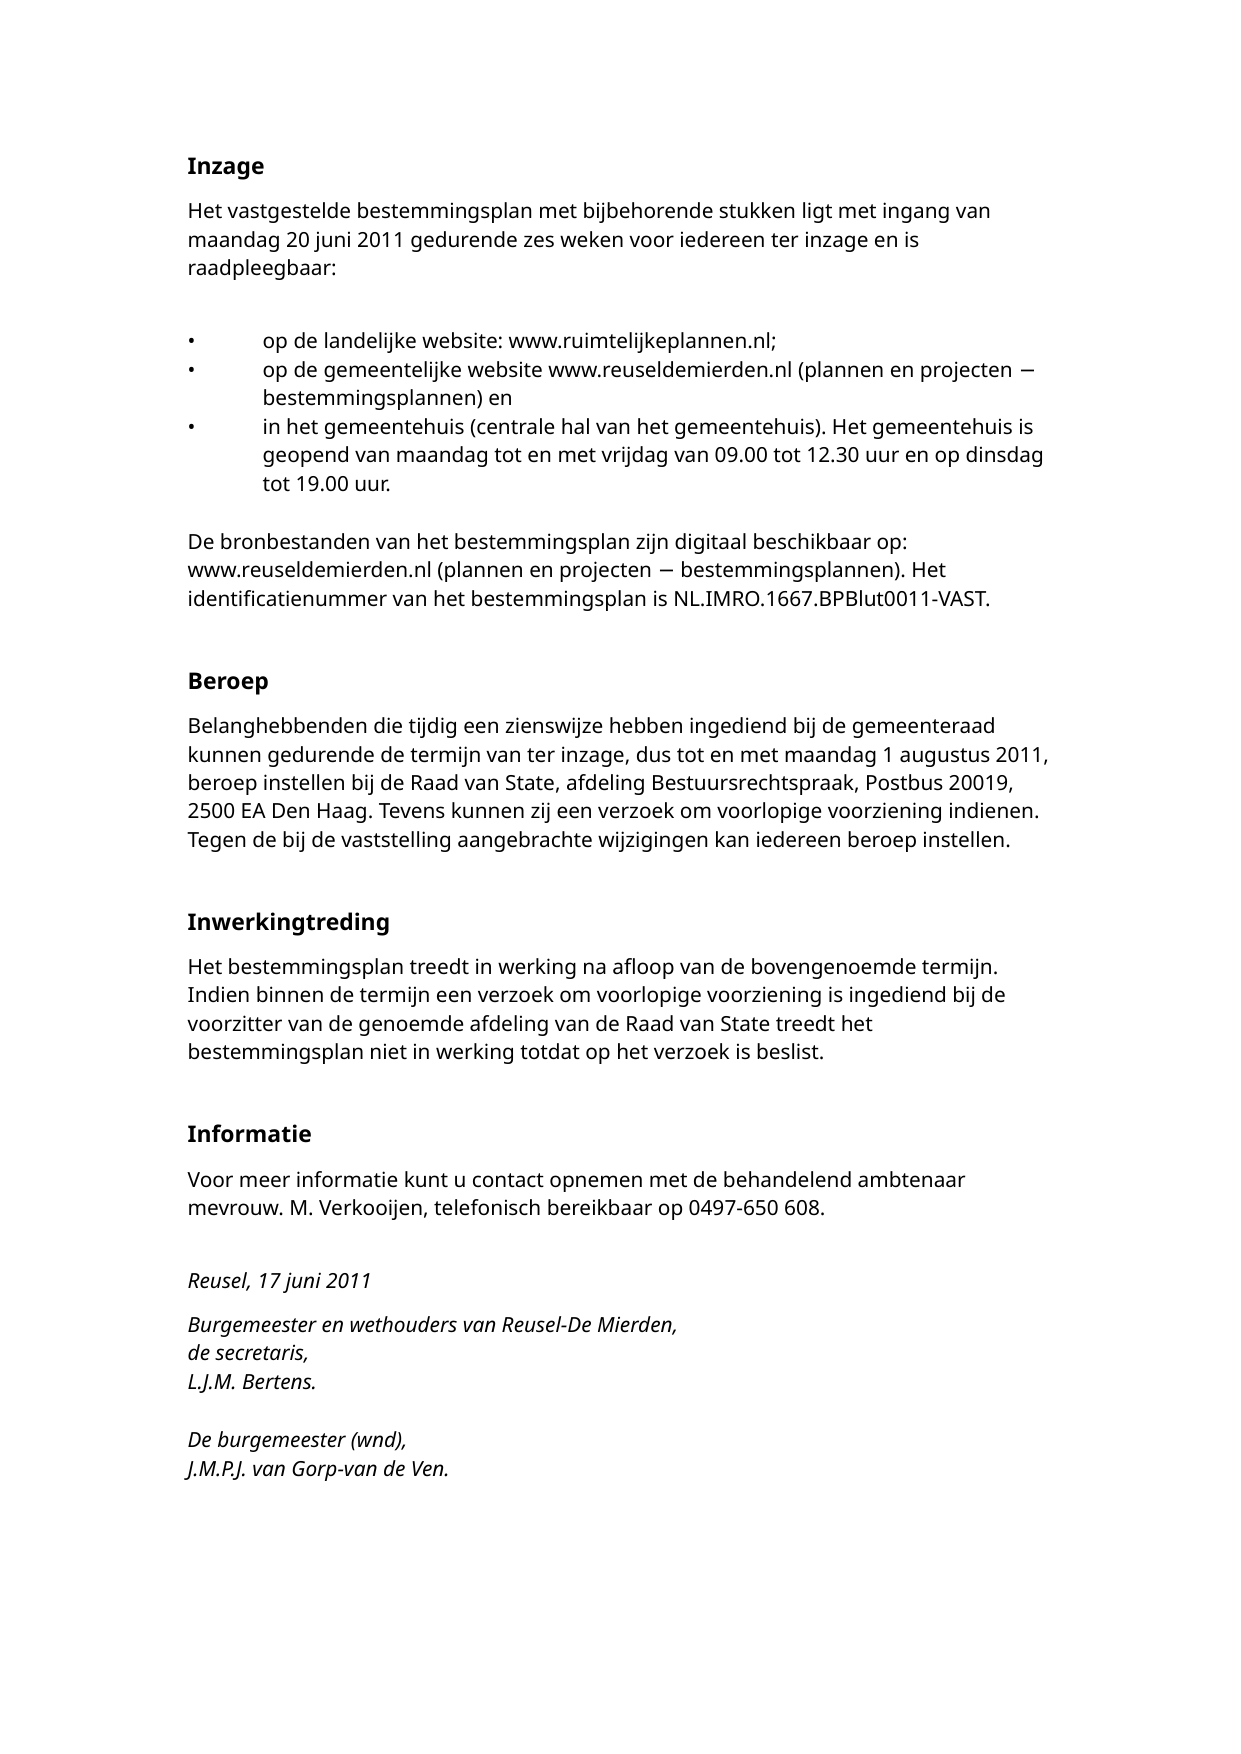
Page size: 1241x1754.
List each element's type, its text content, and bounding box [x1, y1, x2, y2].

subtitle Inzage [187, 150, 1053, 181]
text Burgemeester en wethouders van Reusel-De Mierden, [187, 1310, 1053, 1338]
list in het gemeentehuis (centrale hal van het gemeentehuis). Het gemeentehuis is geopend van maandag tot en met vrijdag van 09.00 tot 12.30 uur en op dinsdag tot 19.00 uur. [187, 412, 1053, 497]
text Voor meer informatie kunt u contact opnemen met de behandelend ambtenaar mevrouw. M. Verkooijen, telefonisch bereikbaar op 0497-650 608. [187, 1165, 1053, 1222]
text Het bestemmingsplan treedt in werking na afloop van de bovengenoemde termijn. Indien binnen de termijn een verzoek om voorlopige voorziening is ingediend bij de voorzitter van de genoemde afdeling van de Raad van State treedt het bestemmingsplan niet in werking totdat op het verzoek is beslist. [187, 952, 1053, 1066]
text Het vastgestelde bestemmingsplan met bijbehorende stukken ligt met ingang van maandag 20 juni 2011 gedurende zes weken voor iedereen ter inzage en is raadpleegbaar: [187, 196, 1053, 282]
text Reusel, 17 juni 2011 [187, 1267, 1053, 1295]
text de secretaris, [187, 1338, 1053, 1367]
text Tegen de bij de vaststelling aangebrachte wijzigingen kan iedereen beroep instellen. [187, 825, 1053, 853]
list op de gemeentelijke website www.reuseldemierden.nl (plannen en projecten − bestemmingsplannen) en [187, 355, 1053, 412]
subtitle Inwerkingtreding [187, 906, 1053, 937]
text De burgemeester (wnd), [187, 1425, 1053, 1454]
subtitle Informatie [187, 1118, 1053, 1150]
text De bronbestanden van het bestemmingsplan zijn digitaal beschikbaar op: www.reuseldemierden.nl (plannen en projecten − bestemmingsplannen). Het identificatienummer van het bestemmingsplan is NL.IMRO.1667.BPBlut0011-VAST. [187, 527, 1053, 612]
text Belanghebbenden die tijdig een zienswijze hebben ingediend bij de gemeenteraad kunnen gedurende de termijn van ter inzage, dus tot en met maandag 1 augustus 2011, beroep instellen bij de Raad van State, afdeling Bestuursrechtspraak, Postbus 20019, 2500 EA Den Haag. Tevens kunnen zij een verzoek om voorlopige voorziening indienen. [187, 711, 1053, 825]
list op de landelijke website: www.ruimtelijkeplannen.nl; [187, 327, 1053, 355]
text L.J.M. Bertens. [187, 1367, 1053, 1395]
subtitle Beroep [187, 665, 1053, 696]
text J.M.P.J. van Gorp-van de Ven. [187, 1454, 1053, 1482]
